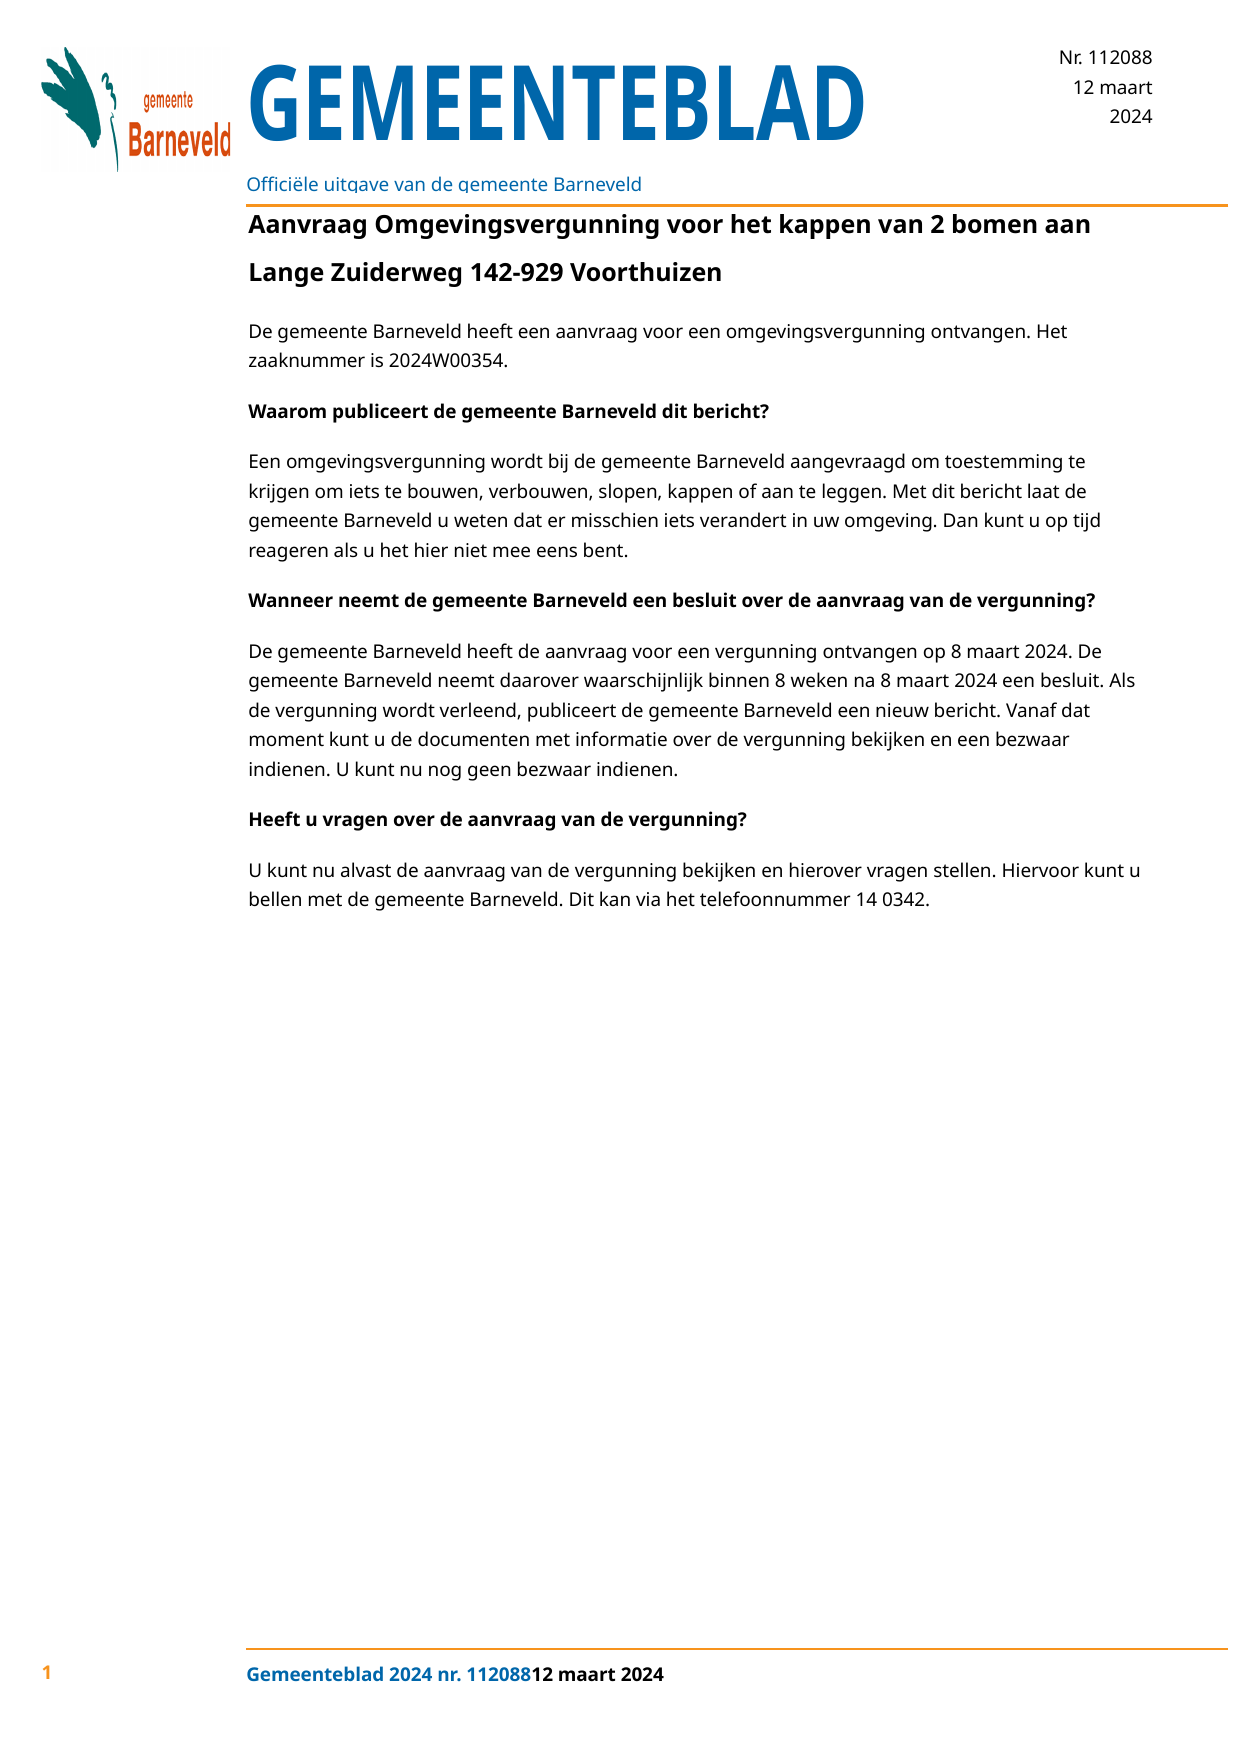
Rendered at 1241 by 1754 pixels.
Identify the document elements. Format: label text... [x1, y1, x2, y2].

text Wanneer neemt de gemeente Barneveld een besluit over de aanvraag van de vergunning? [248, 587, 1152, 613]
text Aanvraag Omgevingsvergunning voor het kappen van 2 bomen aan Lange Zuiderweg 142-929 Voorthuizen [248, 207, 1152, 288]
text Een omgevingsvergunning wordt bij de gemeente Barneveld aangevraagd om toestemming te krijgen om iets te bouwen, verbouwen, slopen, kappen of aan te leggen. Met dit bericht laat de gemeente Barneveld u weten dat er misschien iets verandert in uw omgeving. Dan kunt u op tijd reageren als u het hier niet mee eens bent. [248, 448, 1152, 563]
text U kunt nu alvast de aanvraag van de vergunning bekijken en hierover vragen stellen. Hiervoor kunt u bellen met de gemeente Barneveld. Dit kan via het telefoonnummer 14 0342. [248, 857, 1152, 912]
text Heeft u vragen over de aanvraag van de vergunning? [248, 807, 1152, 832]
text De gemeente Barneveld heeft de aanvraag voor een vergunning ontvangen op 8 maart 2024. De gemeente Barneveld neemt daarover waarschijnlijk binnen 8 weken na 8 maart 2024 een besluit. Als de vergunning wordt verleend, publiceert de gemeente Barneveld een nieuw bericht. Vanaf dat moment kunt u de documenten met informatie over de vergunning bekijken en een bezwaar indienen. U kunt nu nog geen bezwaar indienen. [248, 638, 1152, 782]
picture [41, 47, 231, 172]
text Waarom publiceert de gemeente Barneveld dit bericht? [248, 398, 1152, 424]
text De gemeente Barneveld heeft een aanvraag voor een omgevingsvergunning ontvangen. Het zaaknummer is 2024W00354. [248, 318, 1152, 373]
